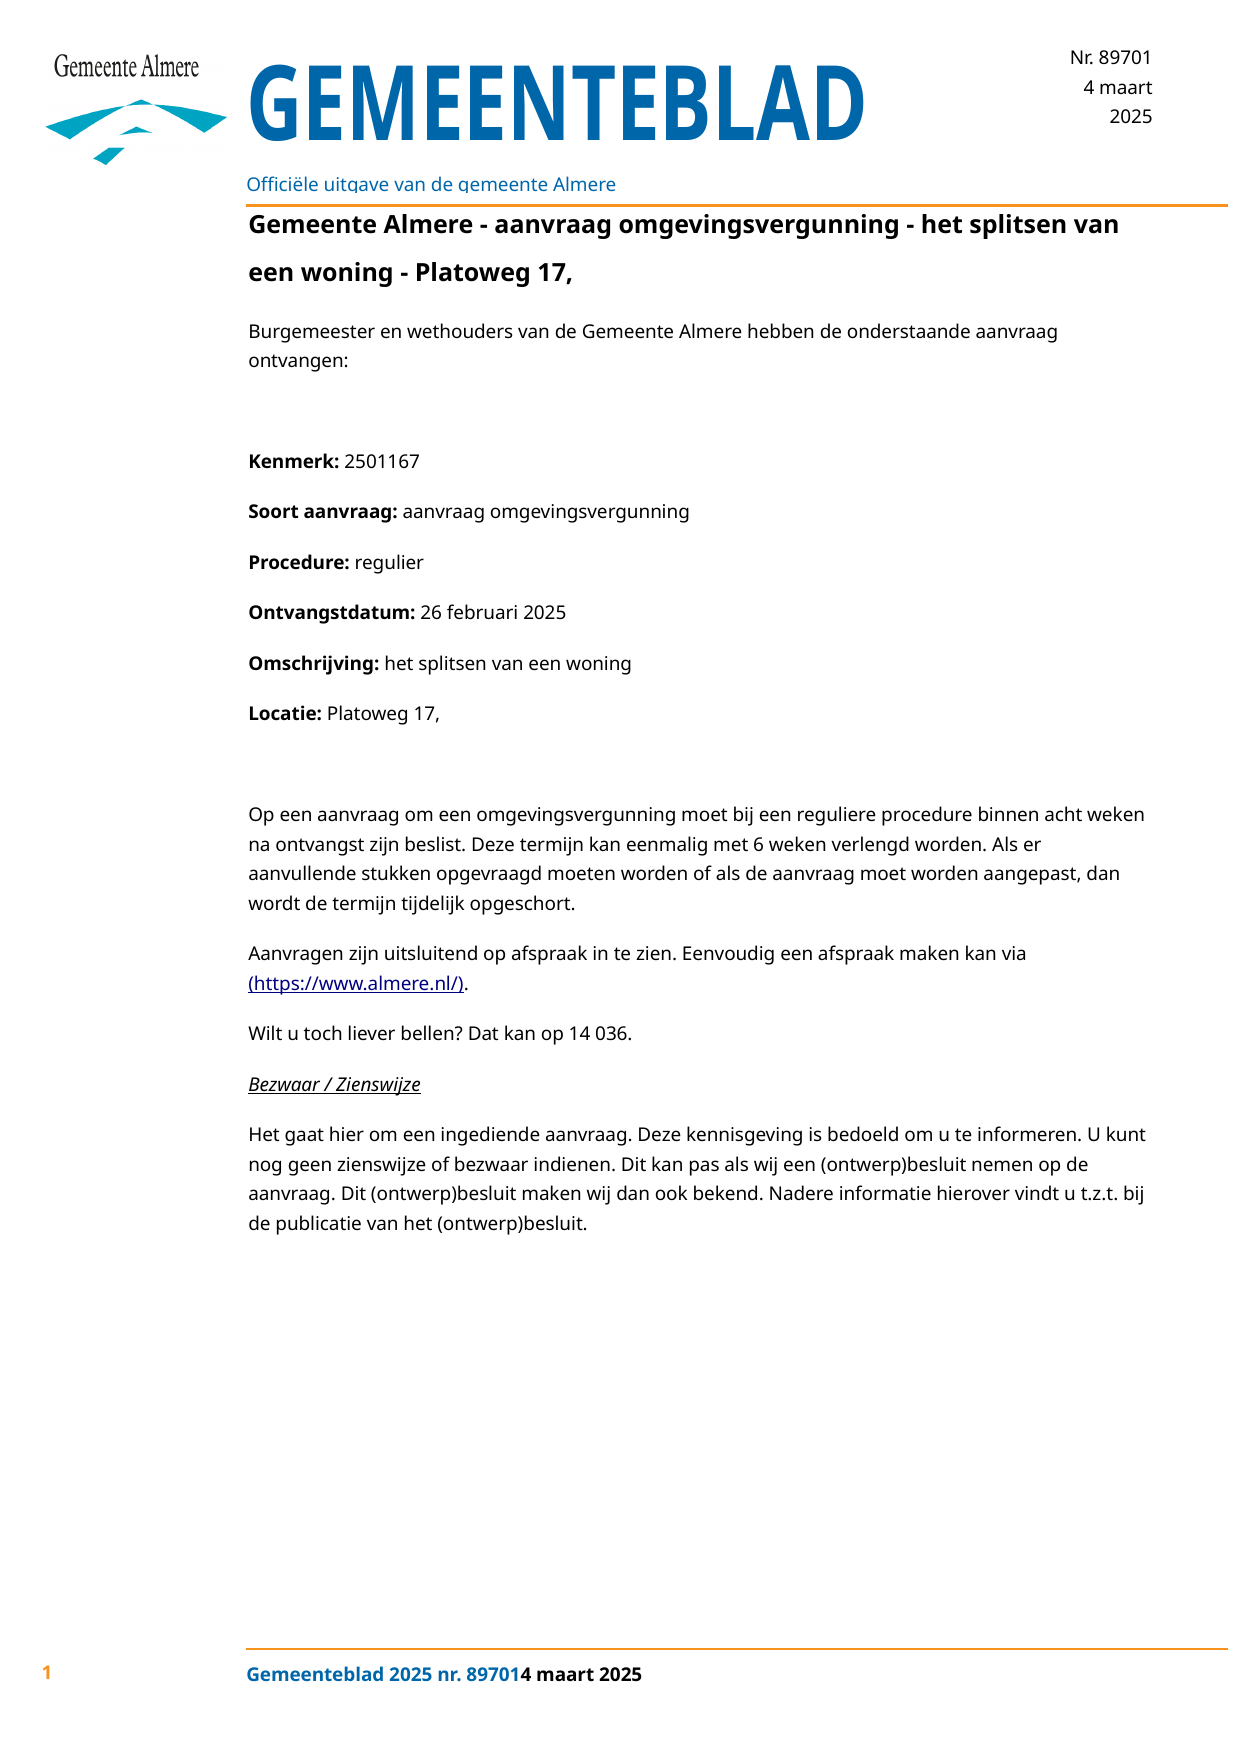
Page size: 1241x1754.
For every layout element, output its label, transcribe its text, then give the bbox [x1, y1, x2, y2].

text Aanvragen zijn uitsluitend op afspraak in te zien. Eenvoudig een afspraak maken kan via (https://www.almere.nl/). [248, 940, 1152, 996]
text Locatie: Platoweg 17, [248, 700, 1152, 726]
text Procedure: regulier [248, 549, 1152, 575]
text Kenmerk: 2501167 [248, 448, 1152, 474]
text Burgemeester en wethouders van de Gemeente Almere hebben de onderstaande aanvraag ontvangen: [248, 318, 1152, 373]
text Op een aanvraag om een omgevingsvergunning moet bij een reguliere procedure binnen acht weken na ontvangst zijn beslist. Deze termijn kan eenmalig met 6 weken verlengd worden. Als er aanvullende stukken opgevraagd moeten worden of als de aanvraag moet worden aangepast, dan wordt de termijn tijdelijk opgeschort. [248, 801, 1152, 916]
text Omschrijving: het splitsen van een woning [248, 650, 1152, 676]
text Gemeente Almere - aanvraag omgevingsvergunning - het splitsen van een woning - Platoweg 17, [248, 207, 1152, 288]
text Bezwaar / Zienswijze [248, 1071, 1152, 1097]
text Het gaat hier om een ingediende aanvraag. Deze kennisgeving is bedoeld om u te informeren. U kunt nog geen zienswijze of bezwaar indienen. Dit kan pas als wij een (ontwerp)besluit nemen op de aanvraag. Dit (ontwerp)besluit maken wij dan ook bekend. Nadere informatie hierover vindt u t.z.t. bij de publicatie van het (ontwerp)besluit. [248, 1121, 1152, 1236]
picture [41, 47, 231, 172]
text Wilt u toch liever bellen? Dat kan op 14 036. [248, 1020, 1152, 1046]
text Soort aanvraag: aanvraag omgevingsvergunning [248, 499, 1152, 524]
text Ontvangstdatum: 26 februari 2025 [248, 599, 1152, 625]
